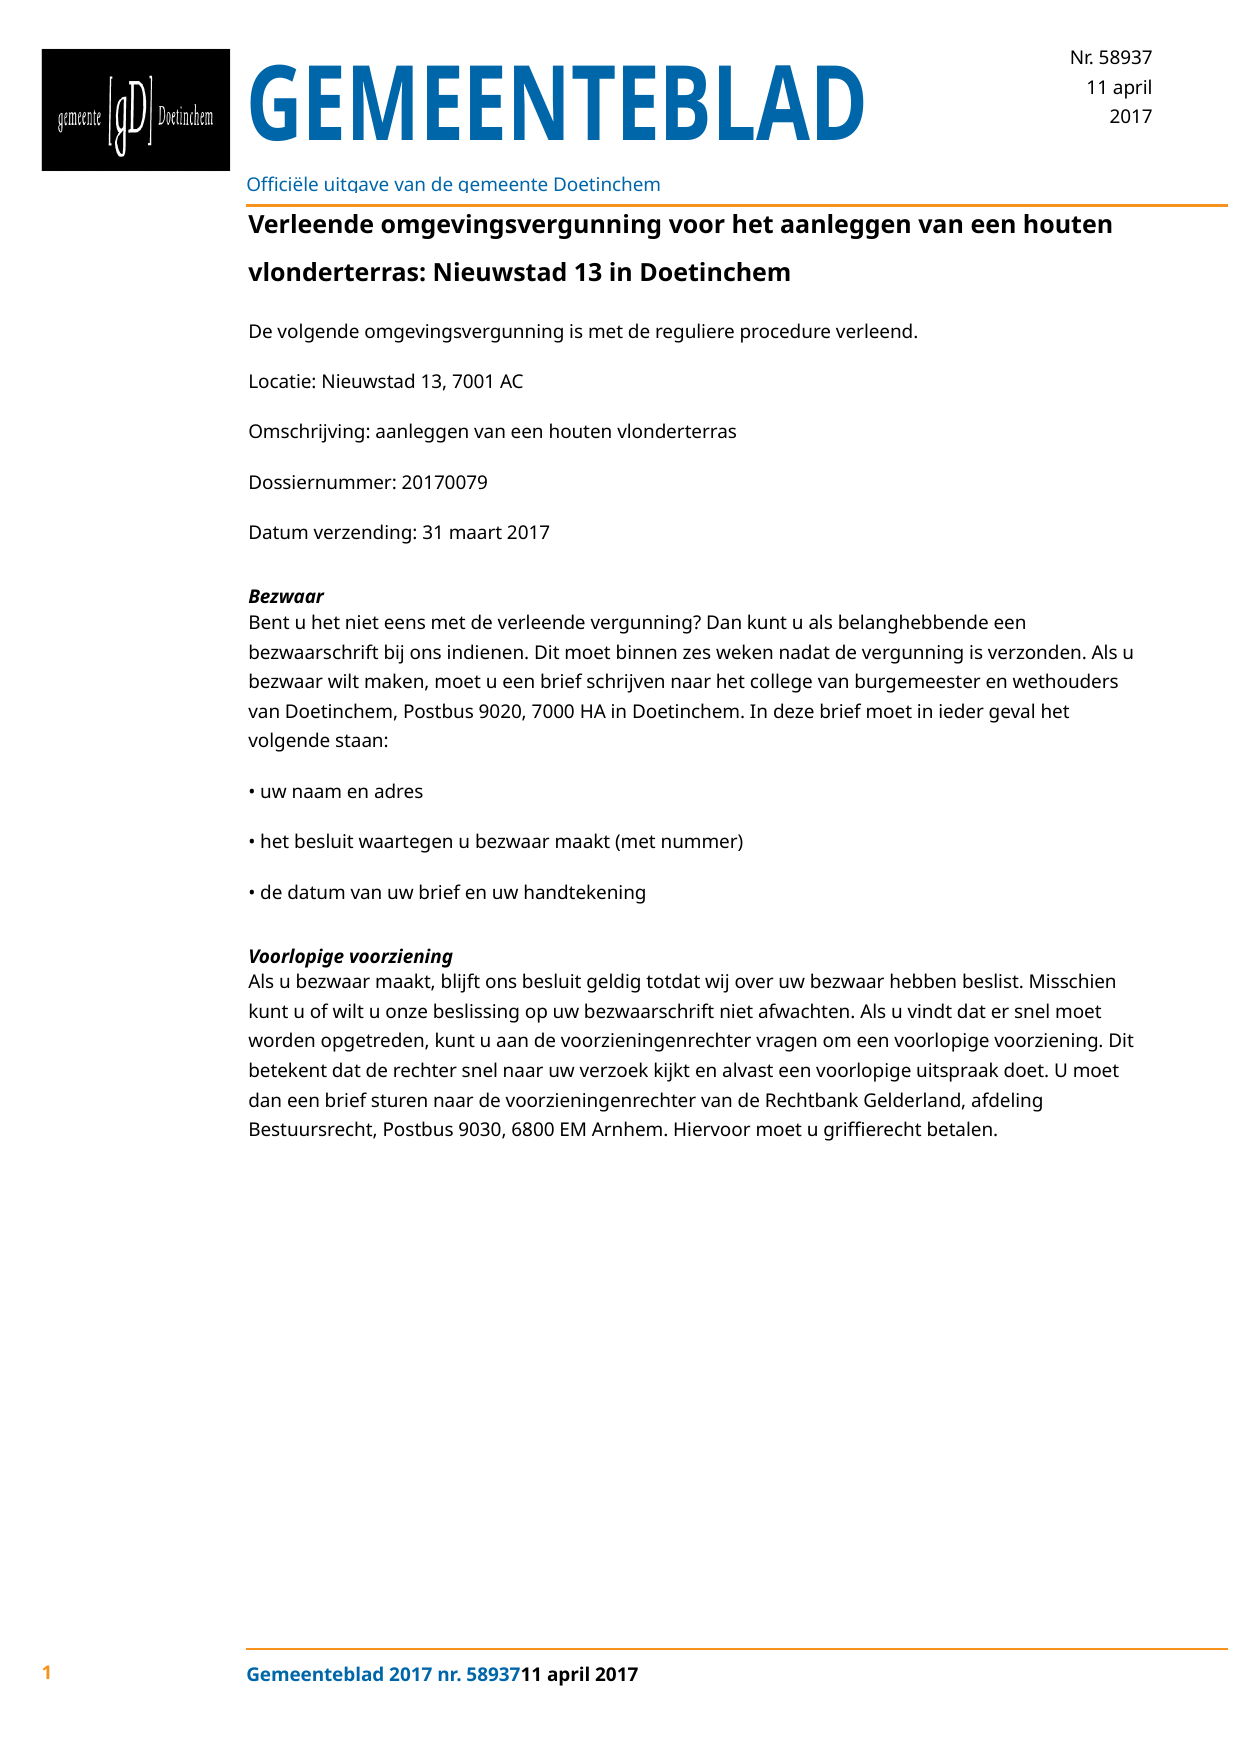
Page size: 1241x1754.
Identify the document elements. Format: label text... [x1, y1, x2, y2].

text Verleende omgevingsvergunning voor het aanleggen van een houten vlonderterras: Nieuwstad 13 in Doetinchem [248, 207, 1152, 288]
text • uw naam en adres [248, 778, 1152, 804]
text De volgende omgevingsvergunning is met de reguliere procedure verleend. [248, 318, 1152, 344]
picture [41, 47, 231, 172]
text Als u bezwaar maakt, blijft ons besluit geldig totdat wij over uw bezwaar hebben beslist. Misschien kunt u of wilt u onze beslissing op uw bezwaarschrift niet afwachten. Als u vindt dat er snel moet worden opgetreden, kunt u aan de voorzieningenrechter vragen om een voorlopige voorziening. Dit betekent dat de rechter snel naar uw verzoek kijkt en alvast een voorlopige uitspraak doet. U moet dan een brief sturen naar de voorzieningenrechter van de Rechtbank Gelderland, afdeling Bestuursrecht, Postbus 9030, 6800 EM Arnhem. Hiervoor moet u griffierecht betalen. [248, 968, 1152, 1142]
text Omschrijving: aanleggen van een houten vlonderterras [248, 419, 1152, 444]
text Voorlopige voorziening [248, 943, 1152, 968]
text Datum verzending: 31 maart 2017 [248, 519, 1152, 545]
text Locatie: Nieuwstad 13, 7001 AC [248, 368, 1152, 394]
text • de datum van uw brief en uw handtekening [248, 879, 1152, 904]
text • het besluit waartegen u bezwaar maakt (met nummer) [248, 828, 1152, 854]
text Bent u het niet eens met de verleende vergunning? Dan kunt u als belanghebbende een bezwaarschrift bij ons indienen. Dit moet binnen zes weken nadat de vergunning is verzonden. Als u bezwaar wilt maken, moet u een brief schrijven naar het college van burgemeester en wethouders van Doetinchem, Postbus 9020, 7000 HA in Doetinchem. In deze brief moet in ieder geval het volgende staan: [248, 609, 1152, 753]
text Bezwaar [248, 583, 1152, 609]
text Dossiernummer: 20170079 [248, 469, 1152, 495]
